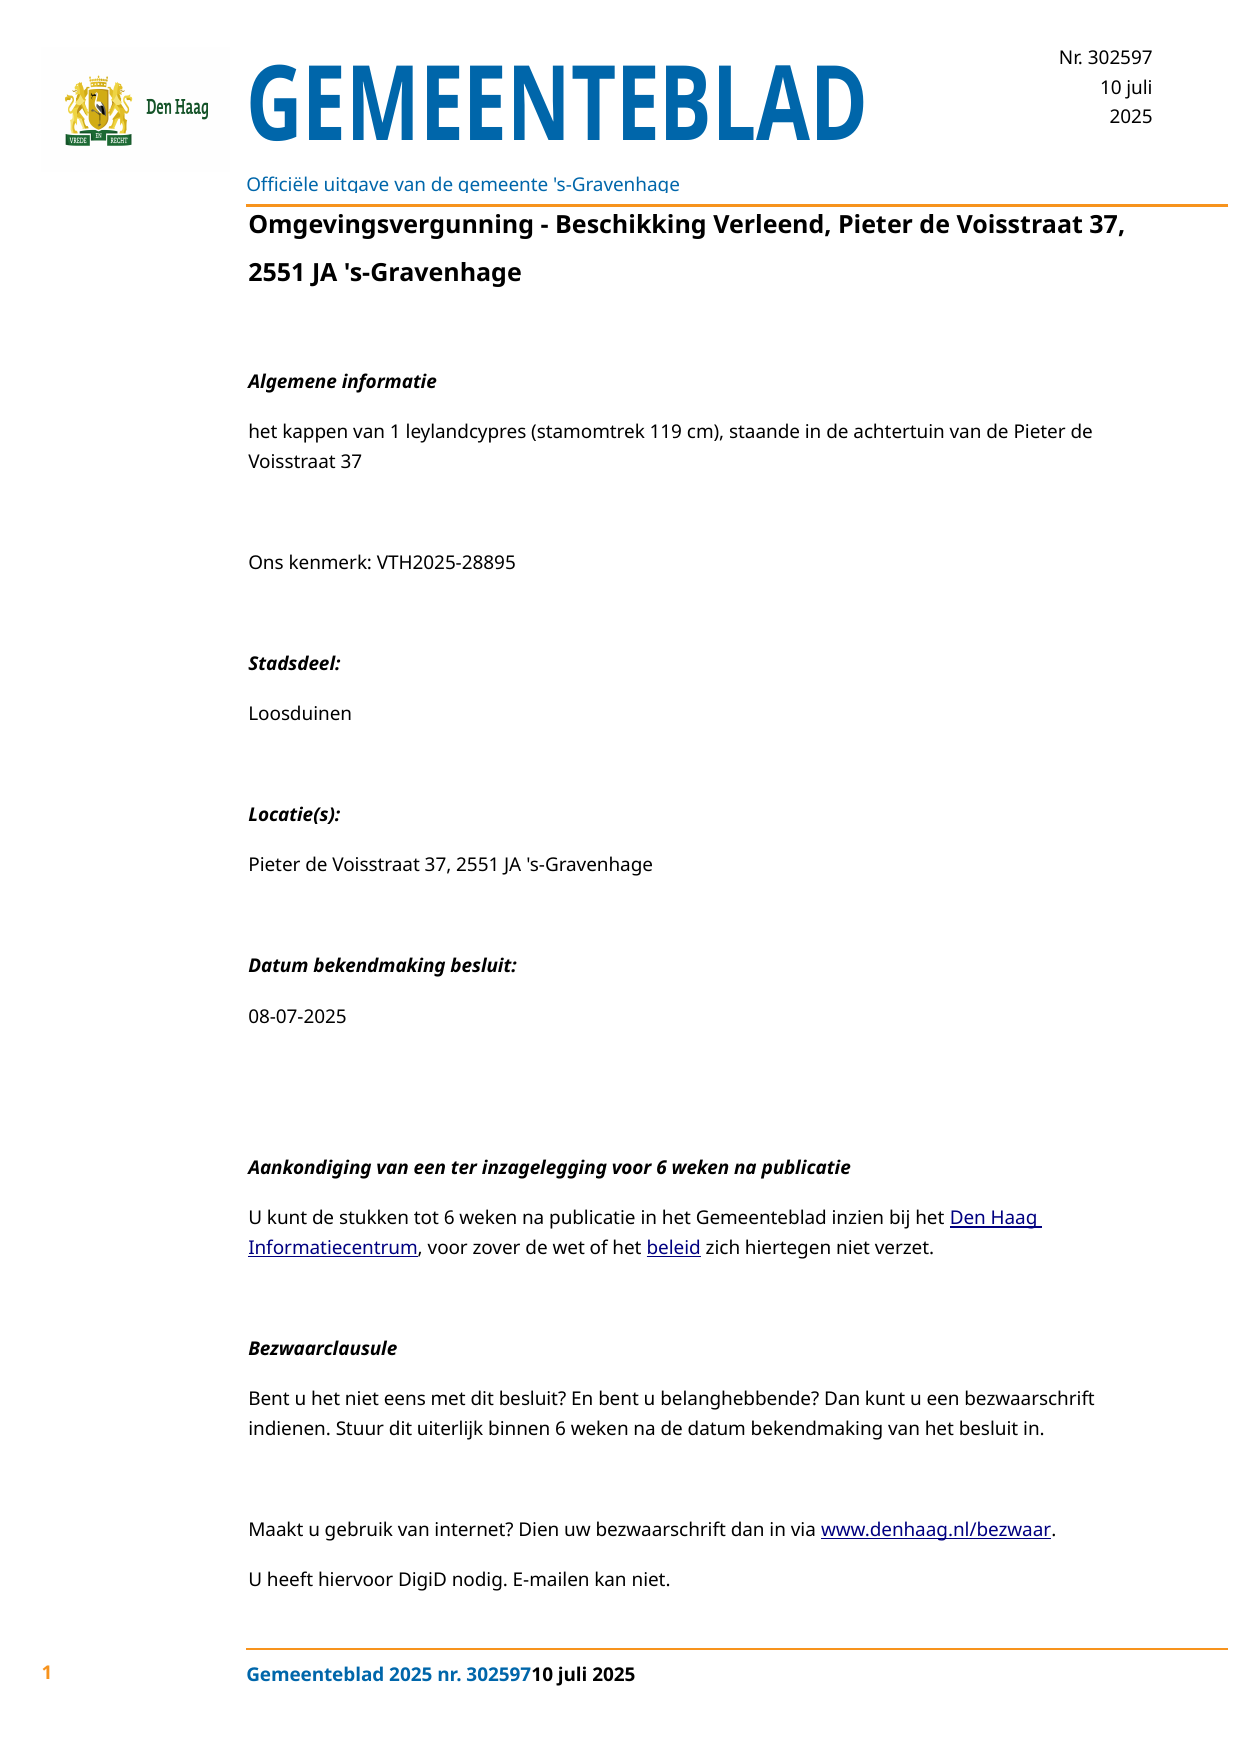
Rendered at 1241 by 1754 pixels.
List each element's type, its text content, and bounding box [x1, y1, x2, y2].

text Aankondiging van een ter inzagelegging voor 6 weken na publicatie [248, 1154, 1152, 1180]
text U kunt de stukken tot 6 weken na publicatie in het Gemeenteblad inzien bij het Den Haag Informatiecentrum, voor zover de wet of het beleid zich hiertegen niet verzet. [248, 1204, 1152, 1260]
text het kappen van 1 leylandcypres (stamomtrek 119 cm), staande in de achtertuin van de Pieter de Voisstraat 37 [248, 419, 1152, 474]
text Bent u het niet eens met dit besluit? En bent u belanghebbende? Dan kunt u een bezwaarschrift indienen. Stuur dit uiterlijk binnen 6 weken na de datum bekendmaking van het besluit in. [248, 1385, 1152, 1441]
text Datum bekendmaking besluit: [248, 952, 1152, 978]
text Maakt u gebruik van internet? Dien uw bezwaarschrift dan in via www.denhaag.nl/bezwaar. [248, 1516, 1152, 1542]
picture [41, 47, 231, 172]
text Pieter de Voisstraat 37, 2551 JA 's-Gravenhage [248, 852, 1152, 877]
text 08-07-2025 [248, 1003, 1152, 1029]
text Stadsdeel: [248, 650, 1152, 676]
text Algemene informatie [248, 368, 1152, 394]
text Locatie(s): [248, 801, 1152, 827]
text Loosduinen [248, 700, 1152, 726]
text U heeft hiervoor DigiD nodig. E-mailen kan niet. [248, 1566, 1152, 1592]
text Omgevingsvergunning - Beschikking Verleend, Pieter de Voisstraat 37, 2551 JA 's-Gravenhage [248, 207, 1152, 288]
text Bezwaarclausule [248, 1335, 1152, 1361]
text Ons kenmerk: VTH2025-28895 [248, 549, 1152, 575]
